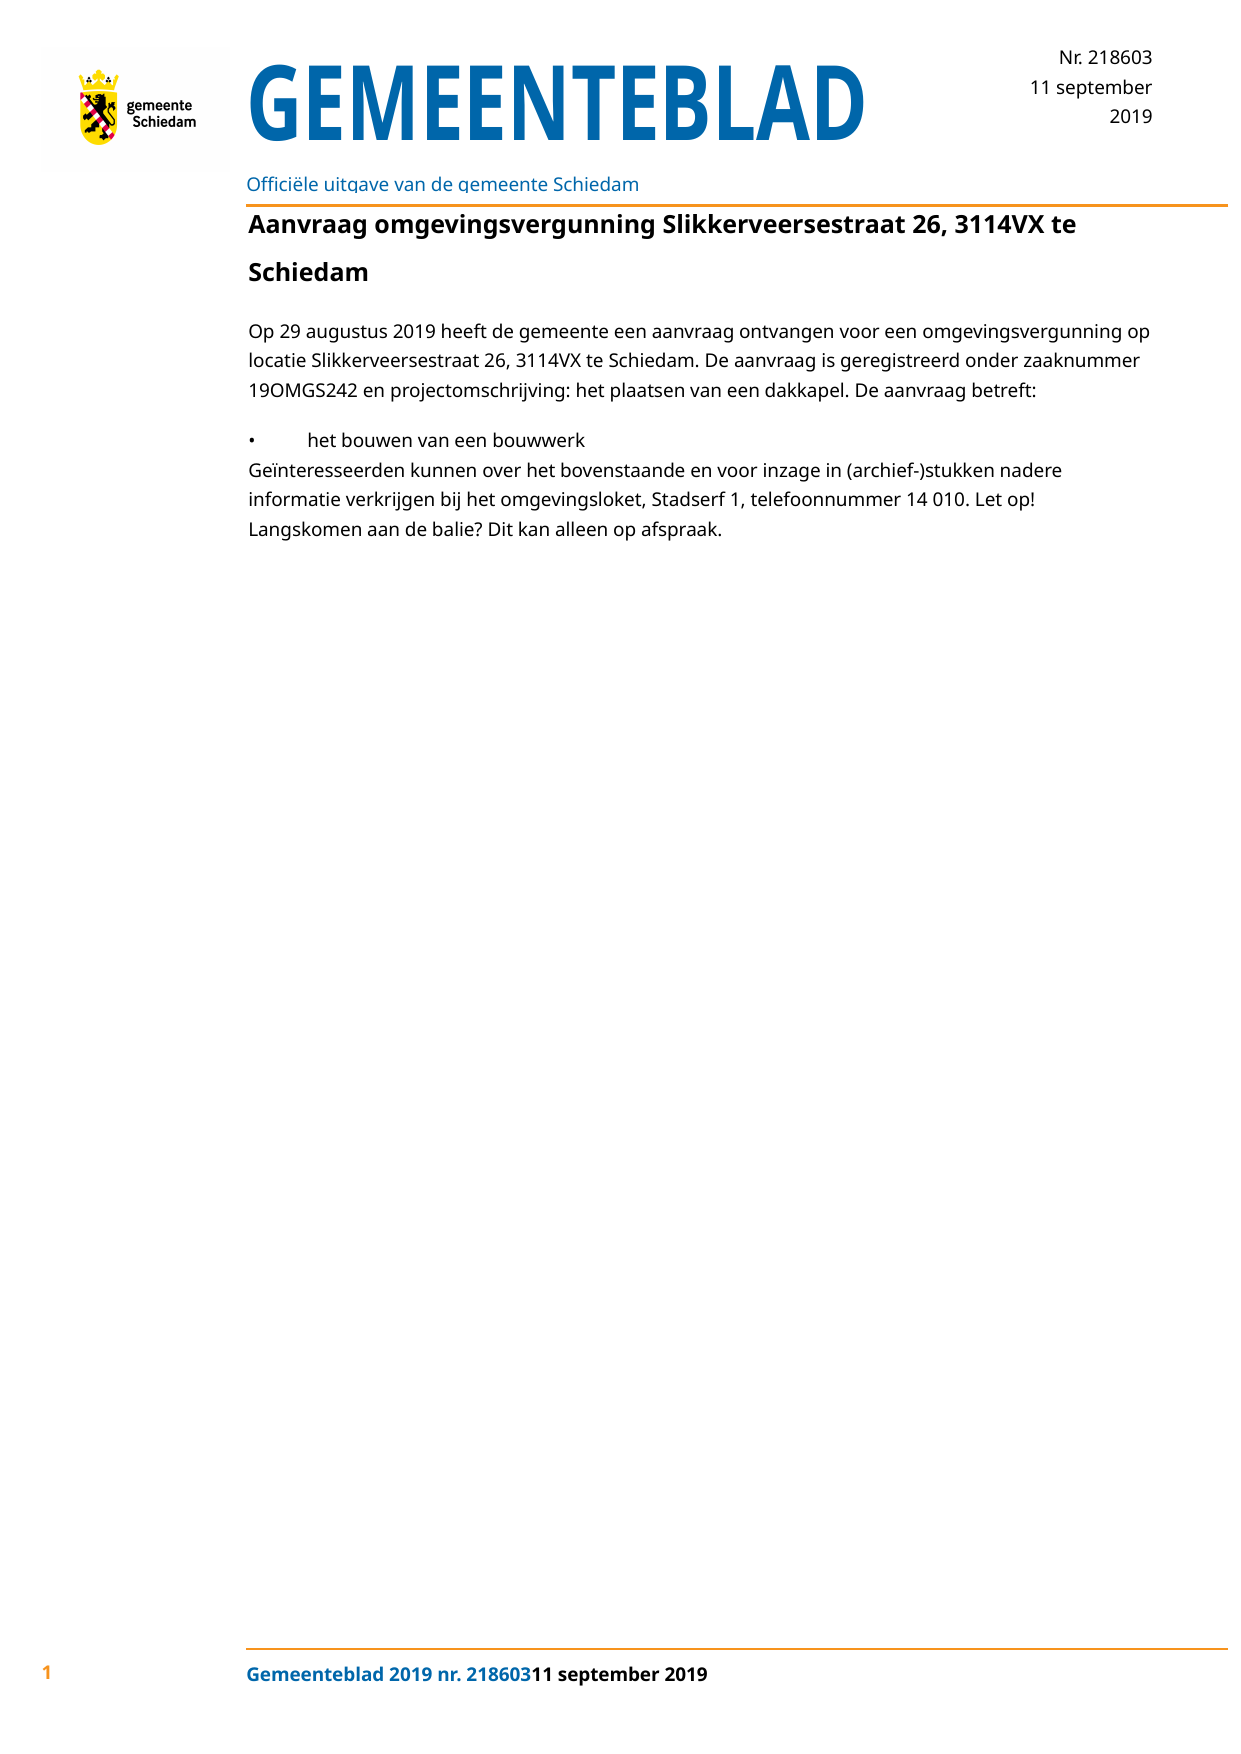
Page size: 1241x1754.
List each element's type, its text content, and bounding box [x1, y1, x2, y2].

list het bouwen van een bouwwerk [248, 427, 1152, 453]
text Op 29 augustus 2019 heeft de gemeente een aanvraag ontvangen voor een omgevingsvergunning op locatie Slikkerveersestraat 26, 3114VX te Schiedam. De aanvraag is geregistreerd onder zaaknummer 19OMGS242 en projectomschrijving: het plaatsen van een dakkapel. De aanvraag betreft: [248, 318, 1152, 403]
text Geïnteresseerden kunnen over het bovenstaande en voor inzage in (archief-)stukken nadere informatie verkrijgen bij het omgevingsloket, Stadserf 1, telefoonnummer 14 010. Let op! Langskomen aan de balie? Dit kan alleen op afspraak. [248, 457, 1152, 542]
text Aanvraag omgevingsvergunning Slikkerveersestraat 26, 3114VX te Schiedam [248, 207, 1152, 288]
picture [41, 47, 231, 172]
